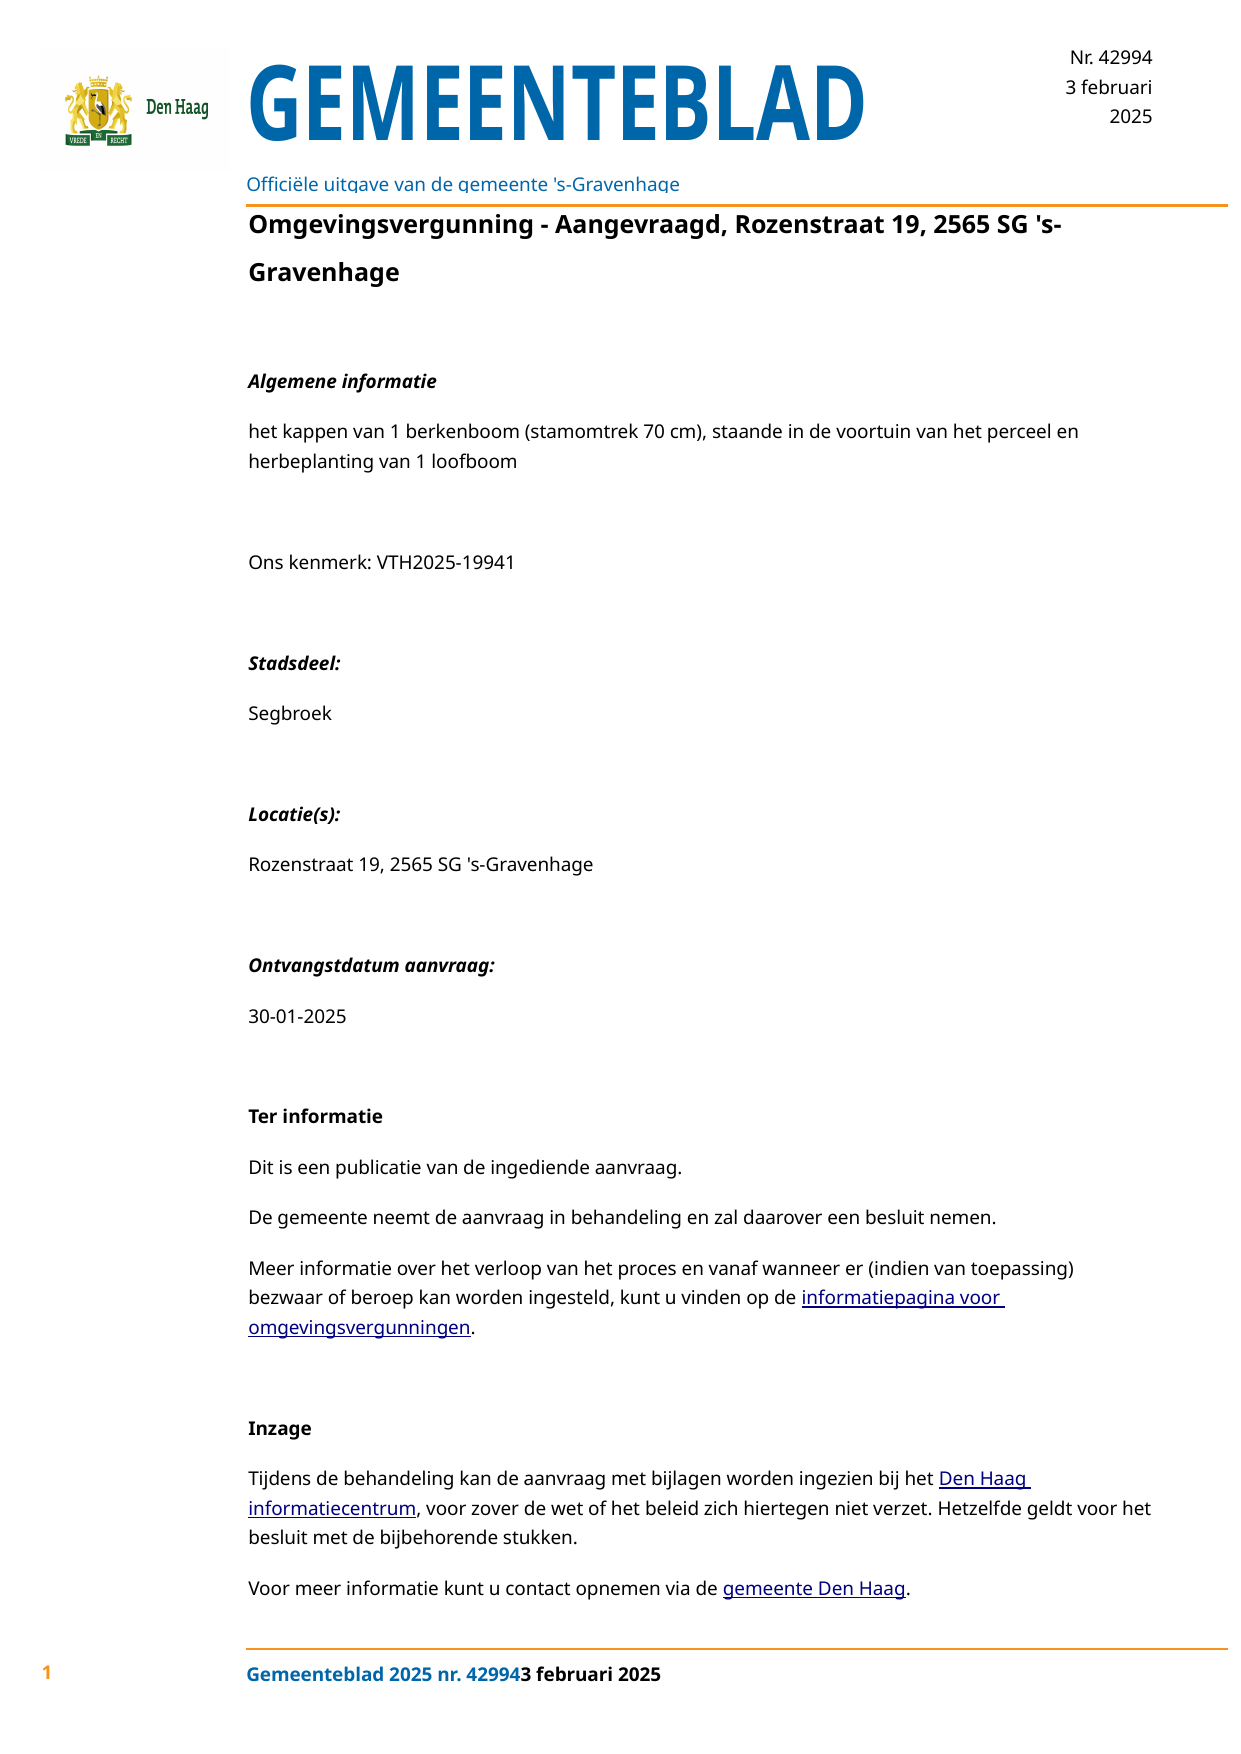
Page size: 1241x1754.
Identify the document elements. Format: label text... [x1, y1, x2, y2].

text Stadsdeel: [248, 650, 1152, 676]
text Ter informatie [248, 1104, 1152, 1129]
text Locatie(s): [248, 801, 1152, 827]
text Algemene informatie [248, 368, 1152, 394]
text Omgevingsvergunning - Aangevraagd, Rozenstraat 19, 2565 SG 's-Gravenhage [248, 207, 1152, 288]
text Meer informatie over het verloop van het proces en vanaf wanneer er (indien van toepassing) bezwaar of beroep kan worden ingesteld, kunt u vinden op de informatiepagina voor omgevingsvergunningen. [248, 1255, 1152, 1340]
picture [41, 47, 231, 172]
text 30-01-2025 [248, 1003, 1152, 1029]
text Tijdens de behandeling kan de aanvraag met bijlagen worden ingezien bij het Den Haag informatiecentrum, voor zover de wet of het beleid zich hiertegen niet verzet. Hetzelfde geldt voor het besluit met de bijbehorende stukken. [248, 1465, 1152, 1550]
text Inzage [248, 1415, 1152, 1441]
text De gemeente neemt de aanvraag in behandeling en zal daarover een besluit nemen. [248, 1204, 1152, 1230]
text Dit is een publicatie van de ingediende aanvraag. [248, 1154, 1152, 1180]
text het kappen van 1 berkenboom (stamomtrek 70 cm), staande in de voortuin van het perceel en herbeplanting van 1 loofboom [248, 419, 1152, 474]
text Ons kenmerk: VTH2025-19941 [248, 549, 1152, 575]
text Ontvangstdatum aanvraag: [248, 952, 1152, 978]
text Rozenstraat 19, 2565 SG 's-Gravenhage [248, 852, 1152, 877]
text Voor meer informatie kunt u contact opnemen via de gemeente Den Haag. [248, 1575, 1152, 1601]
text Segbroek [248, 700, 1152, 726]
